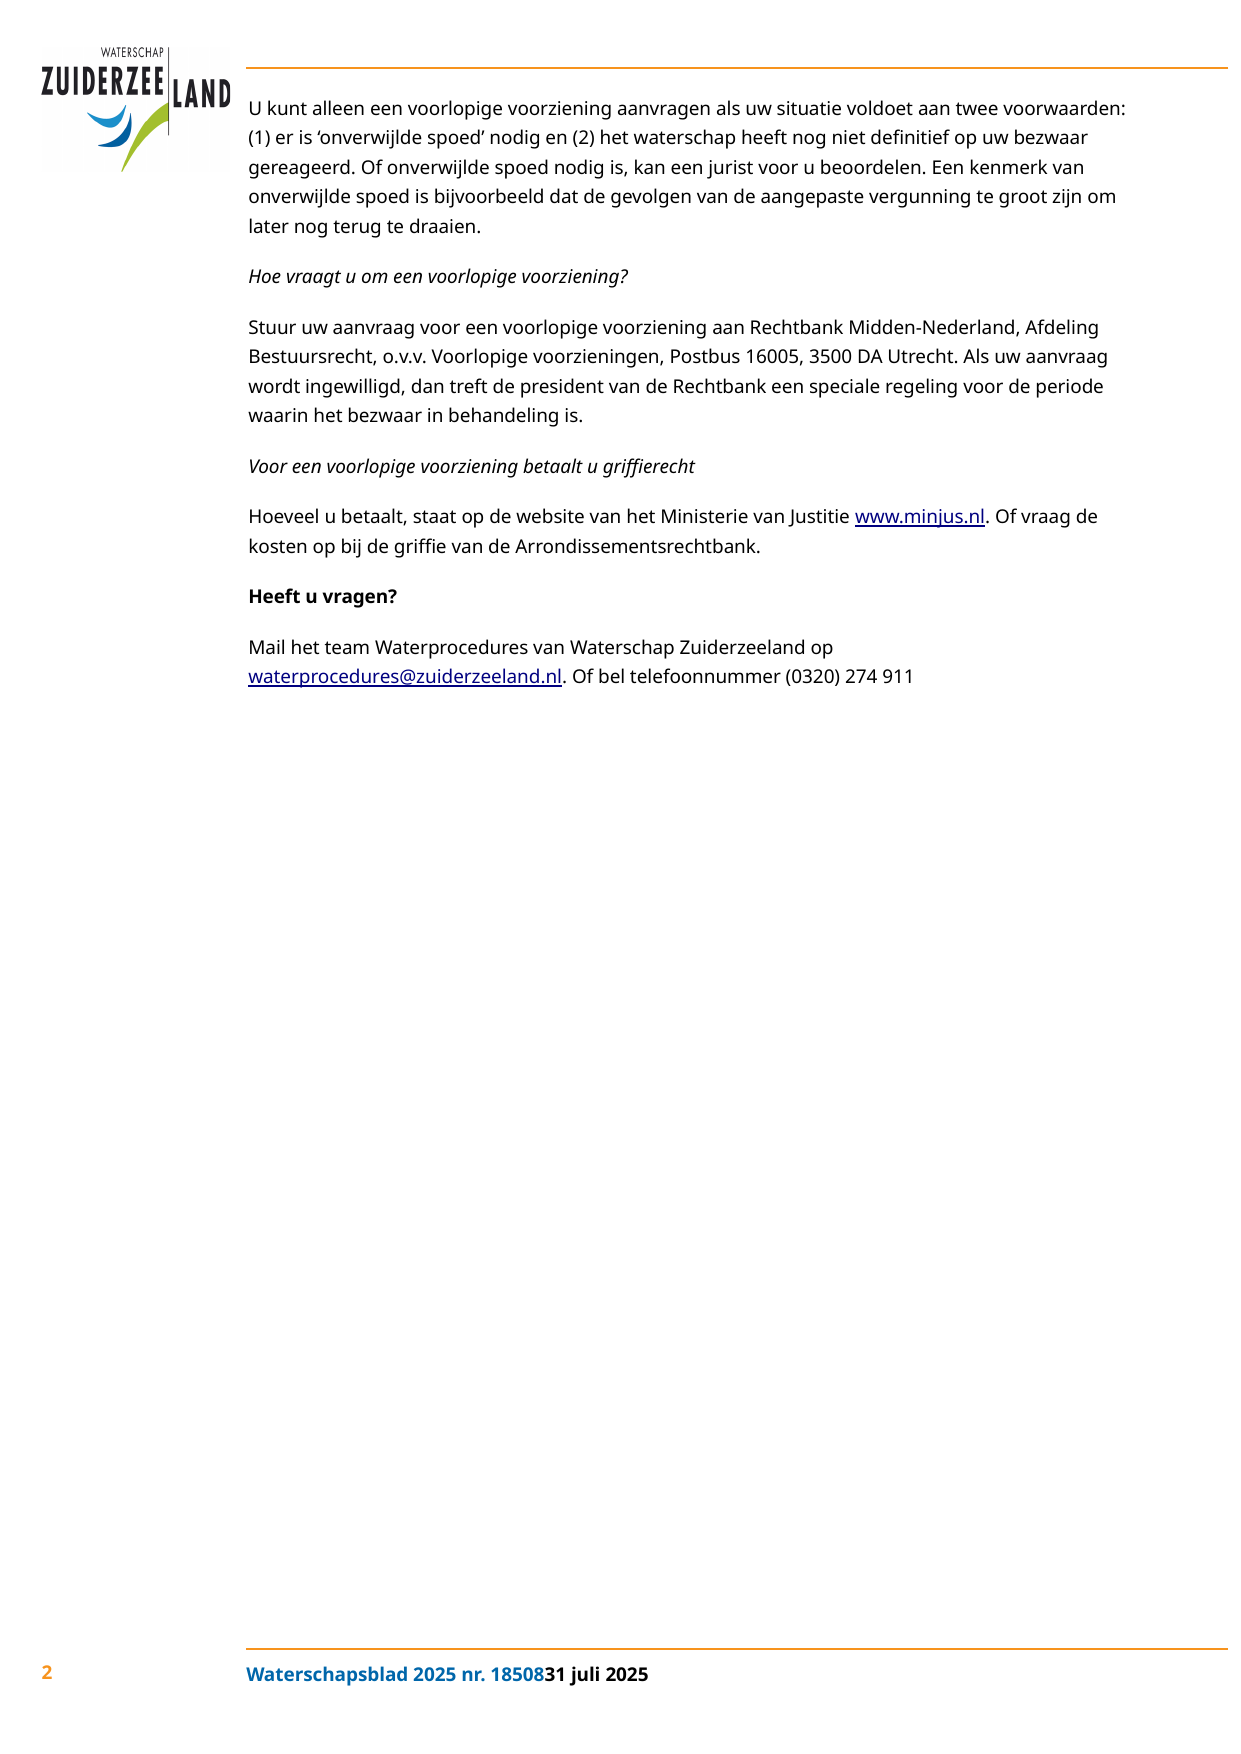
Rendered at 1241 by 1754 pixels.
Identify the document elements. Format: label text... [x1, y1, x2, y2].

text Stuur uw aanvraag voor een voorlopige voorziening aan Rechtbank Midden-Nederland, Afdeling Bestuursrecht, o.v.v. Voorlopige voorzieningen, Postbus 16005, 3500 DA Utrecht. Als uw aanvraag wordt ingewilligd, dan treft de president van de Rechtbank een speciale regeling voor de periode waarin het bezwaar in behandeling is. [248, 314, 1152, 428]
text Hoe vraagt u om een voorlopige voorziening? [248, 263, 1152, 289]
text Mail het team Waterprocedures van Waterschap Zuiderzeeland op waterprocedures@zuiderzeeland.nl. Of bel telefoonnummer (0320) 274 911 [248, 634, 1152, 689]
picture [41, 47, 231, 172]
text Hoeveel u betaalt, staat op de website van het Ministerie van Justitie www.minjus.nl. Of vraag de kosten op bij de griffie van de Arrondissementsrechtbank. [248, 503, 1152, 559]
text Voor een voorlopige voorziening betaalt u griffierecht [248, 453, 1152, 479]
text U kunt alleen een voorlopige voorziening aanvragen als uw situatie voldoet aan twee voorwaarden: (1) er is ‘onverwijlde spoed’ nodig en (2) het waterschap heeft nog niet definitief op uw bezwaar gereageerd. Of onverwijlde spoed nodig is, kan een jurist voor u beoordelen. Een kenmerk van onverwijlde spoed is bijvoorbeeld dat de gevolgen van de aangepaste vergunning te groot zijn om later nog terug te draaien. [248, 95, 1152, 239]
text Heeft u vragen? [248, 583, 1152, 609]
